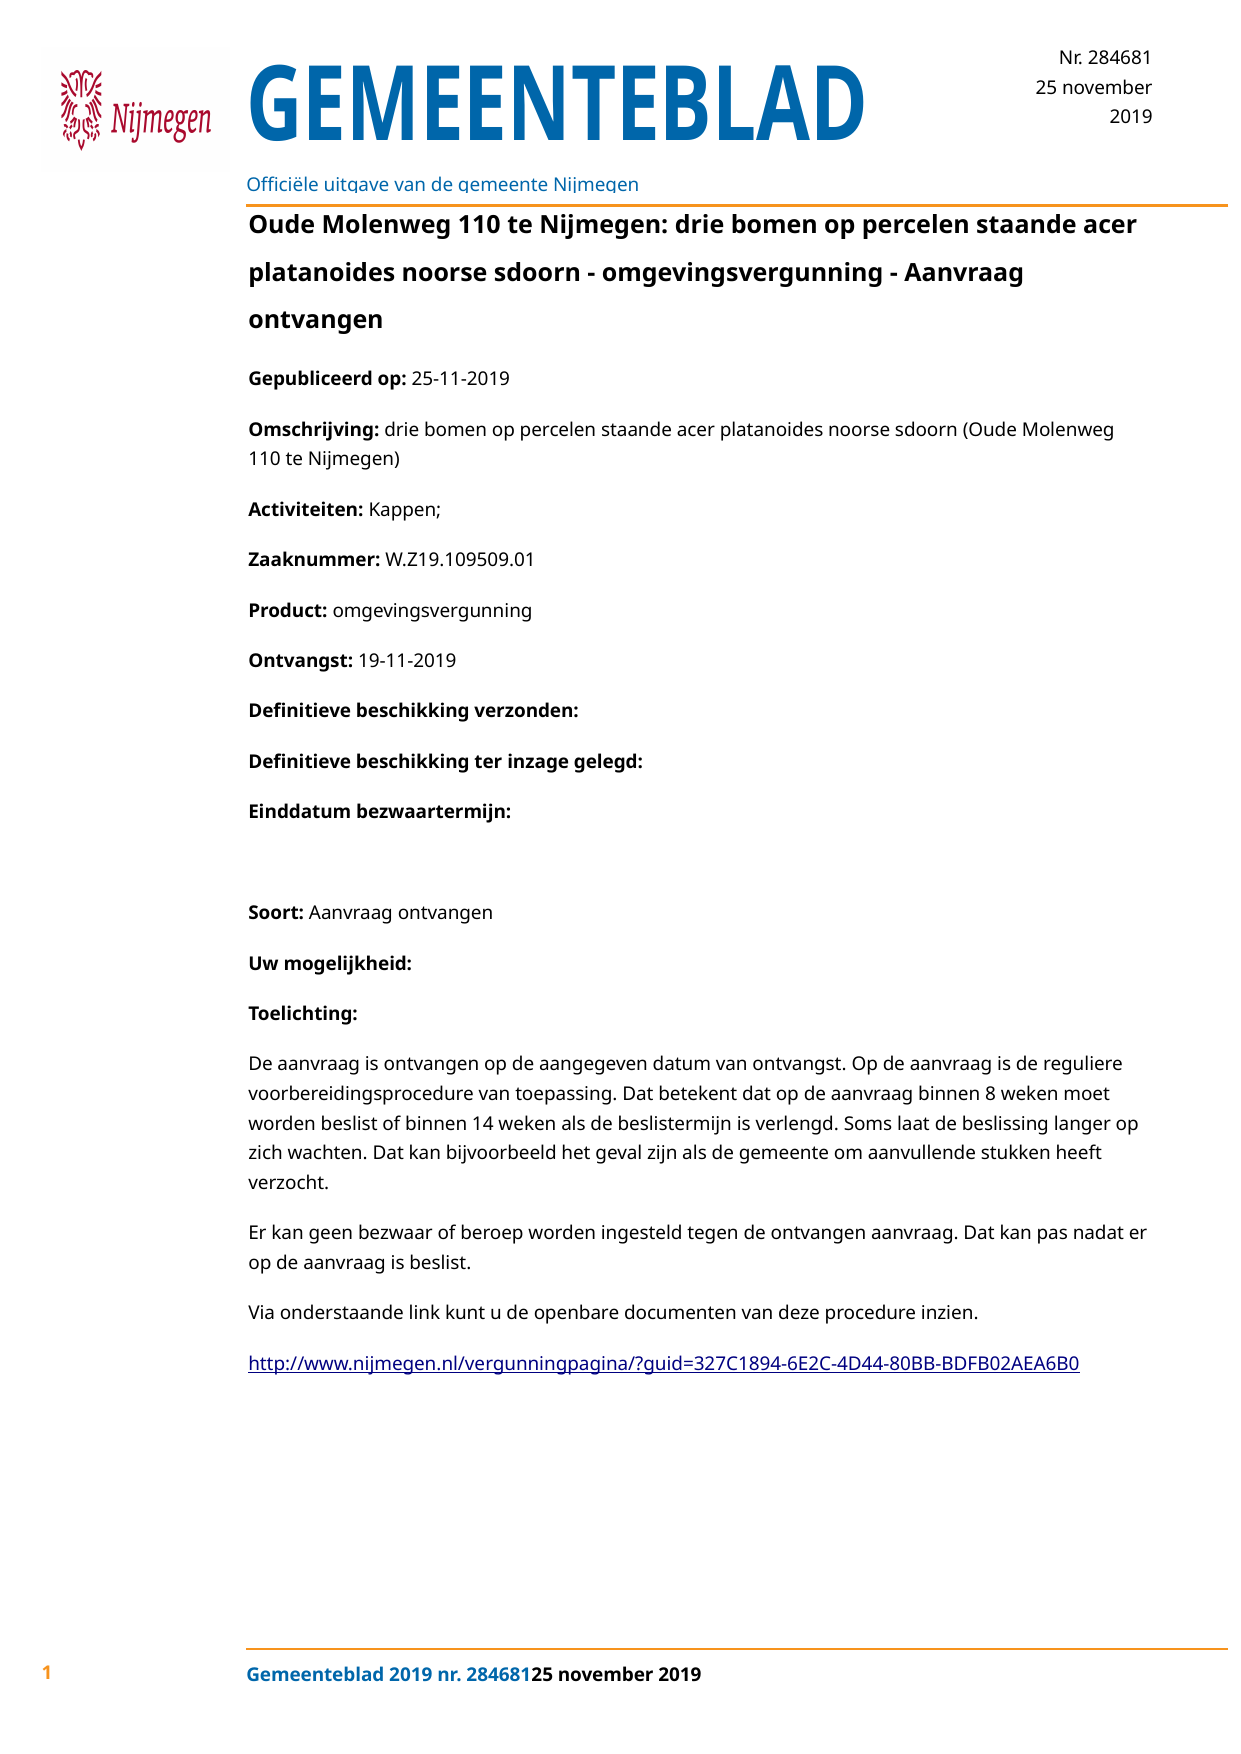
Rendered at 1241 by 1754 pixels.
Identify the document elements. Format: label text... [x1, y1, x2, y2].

text Gepubliceerd op: 25-11-2019 [248, 366, 1152, 391]
text Definitieve beschikking verzonden: [248, 698, 1152, 723]
picture [41, 47, 231, 172]
text Ontvangst: 19-11-2019 [248, 647, 1152, 673]
text Oude Molenweg 110 te Nijmegen: drie bomen op percelen staande acer platanoides noorse sdoorn - omgevingsvergunning - Aanvraag ontvangen [248, 207, 1152, 336]
text Product: omgevingsvergunning [248, 597, 1152, 622]
text Omschrijving: drie bomen op percelen staande acer platanoides noorse sdoorn (Oude Molenweg 110 te Nijmegen) [248, 416, 1152, 471]
text Einddatum bezwaartermijn: [248, 798, 1152, 824]
text http://www.nijmegen.nl/vergunningpagina/?guid=327C1894-6E2C-4D44-80BB-BDFB02AEA6B0 [248, 1350, 1152, 1375]
text Via onderstaande link kunt u de openbare documenten van deze procedure inzien. [248, 1299, 1152, 1325]
text Soort: Aanvraag ontvangen [248, 899, 1152, 925]
text Zaaknummer: W.Z19.109509.01 [248, 546, 1152, 572]
text Er kan geen bezwaar of beroep worden ingesteld tegen de ontvangen aanvraag. Dat kan pas nadat er op de aanvraag is beslist. [248, 1219, 1152, 1274]
text Toelichting: [248, 1000, 1152, 1026]
text De aanvraag is ontvangen op de aangegeven datum van ontvangst. Op de aanvraag is de reguliere voorbereidingsprocedure van toepassing. Dat betekent dat op de aanvraag binnen 8 weken moet worden beslist of binnen 14 weken als de beslistermijn is verlengd. Soms laat de beslissing langer op zich wachten. Dat kan bijvoorbeeld het geval zijn als de gemeente om aanvullende stukken heeft verzocht. [248, 1051, 1152, 1194]
text Definitieve beschikking ter inzage gelegd: [248, 748, 1152, 774]
text Uw mogelijkheid: [248, 950, 1152, 975]
text Activiteiten: Kappen; [248, 496, 1152, 522]
